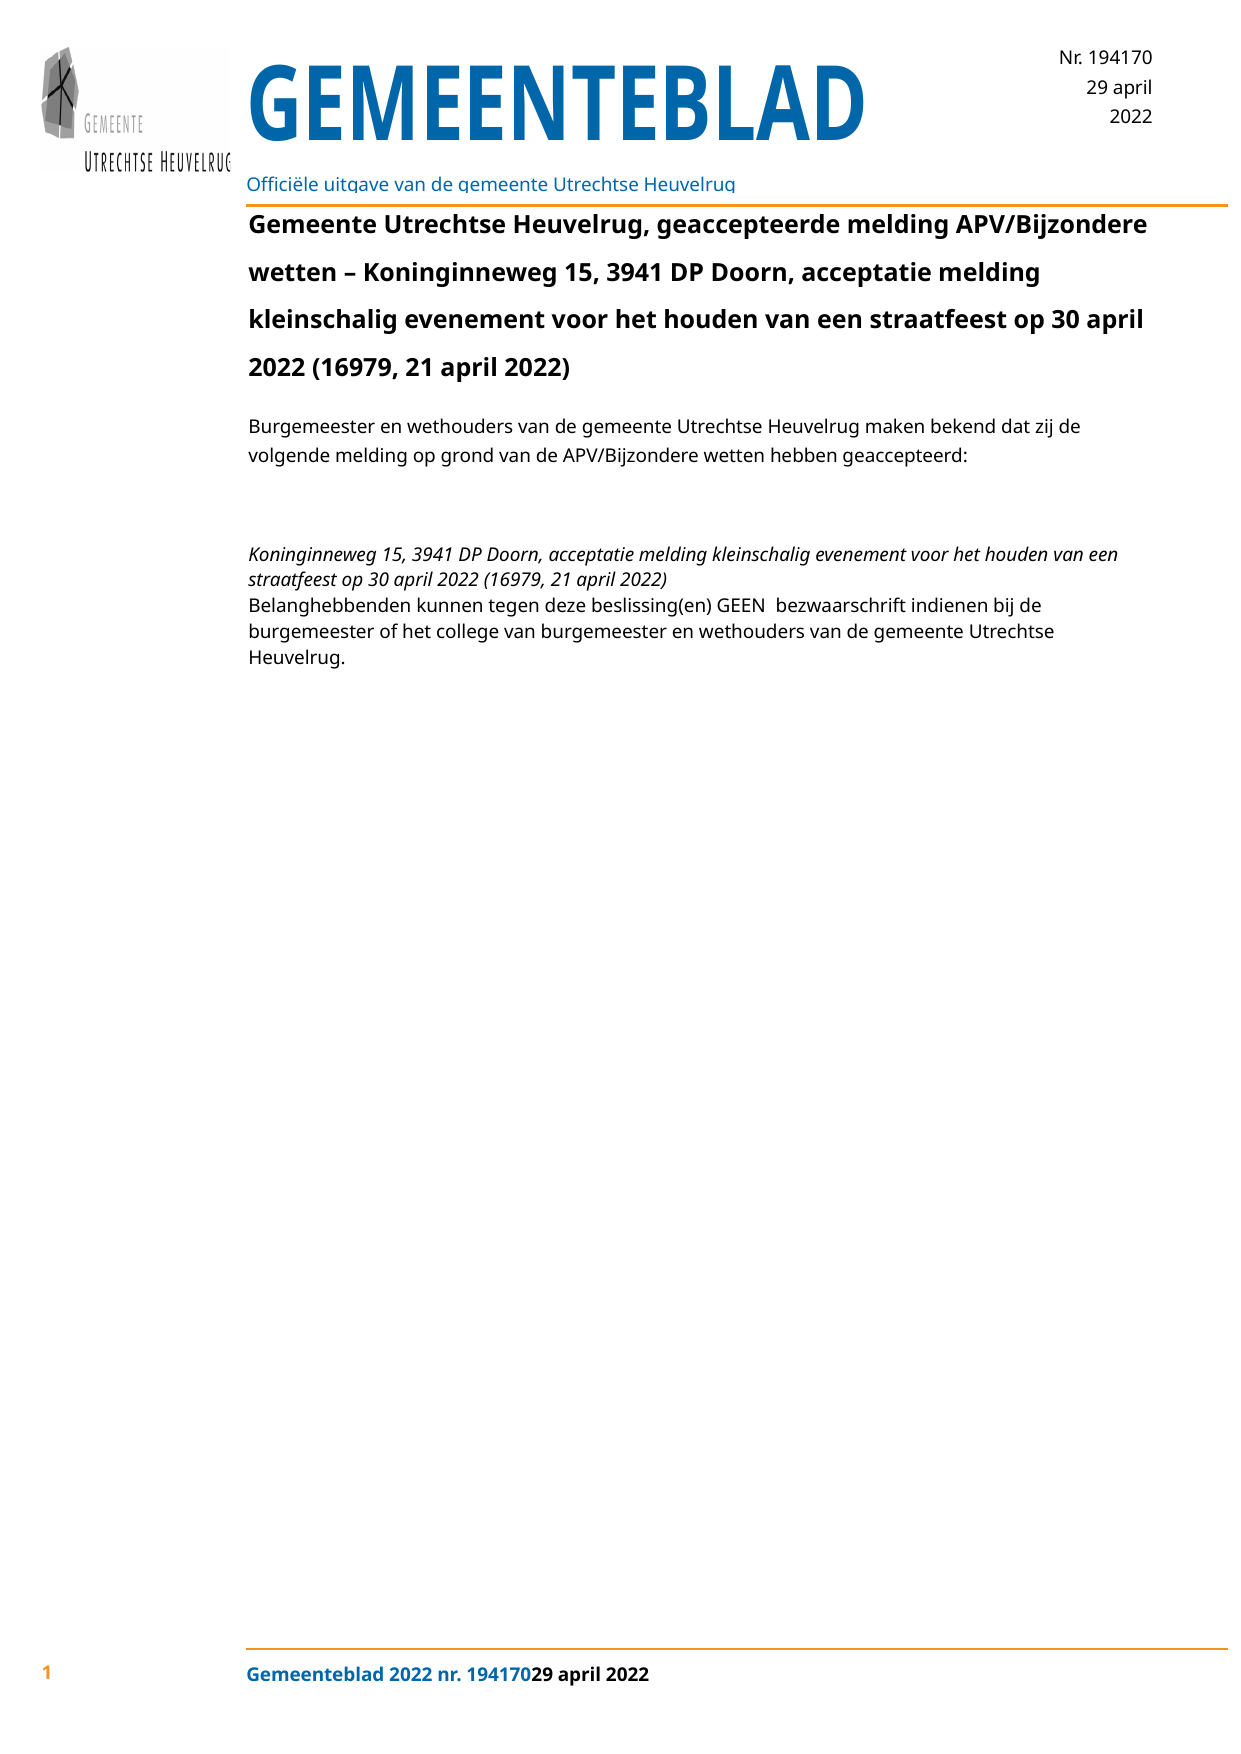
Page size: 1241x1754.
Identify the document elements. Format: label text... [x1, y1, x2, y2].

text Belanghebbenden kunnen tegen deze beslissing(en) GEEN bezwaarschrift indienen bij de burgemeester of het college van burgemeester en wethouders van de gemeente Utrechtse Heuvelrug. [248, 592, 1152, 669]
text Koninginneweg 15, 3941 DP Doorn, acceptatie melding kleinschalig evenement voor het houden van een straatfeest op 30 april 2022 (16979, 21 april 2022) [248, 541, 1152, 592]
picture [41, 47, 231, 172]
text Burgemeester en wethouders van de gemeente Utrechtse Heuvelrug maken bekend dat zij de volgende melding op grond van de APV/Bijzondere wetten hebben geaccepteerd: [248, 413, 1152, 468]
text Gemeente Utrechtse Heuvelrug, geaccepteerde melding APV/Bijzondere wetten – Koninginneweg 15, 3941 DP Doorn, acceptatie melding kleinschalig evenement voor het houden van een straatfeest op 30 april 2022 (16979, 21 april 2022) [248, 207, 1152, 384]
